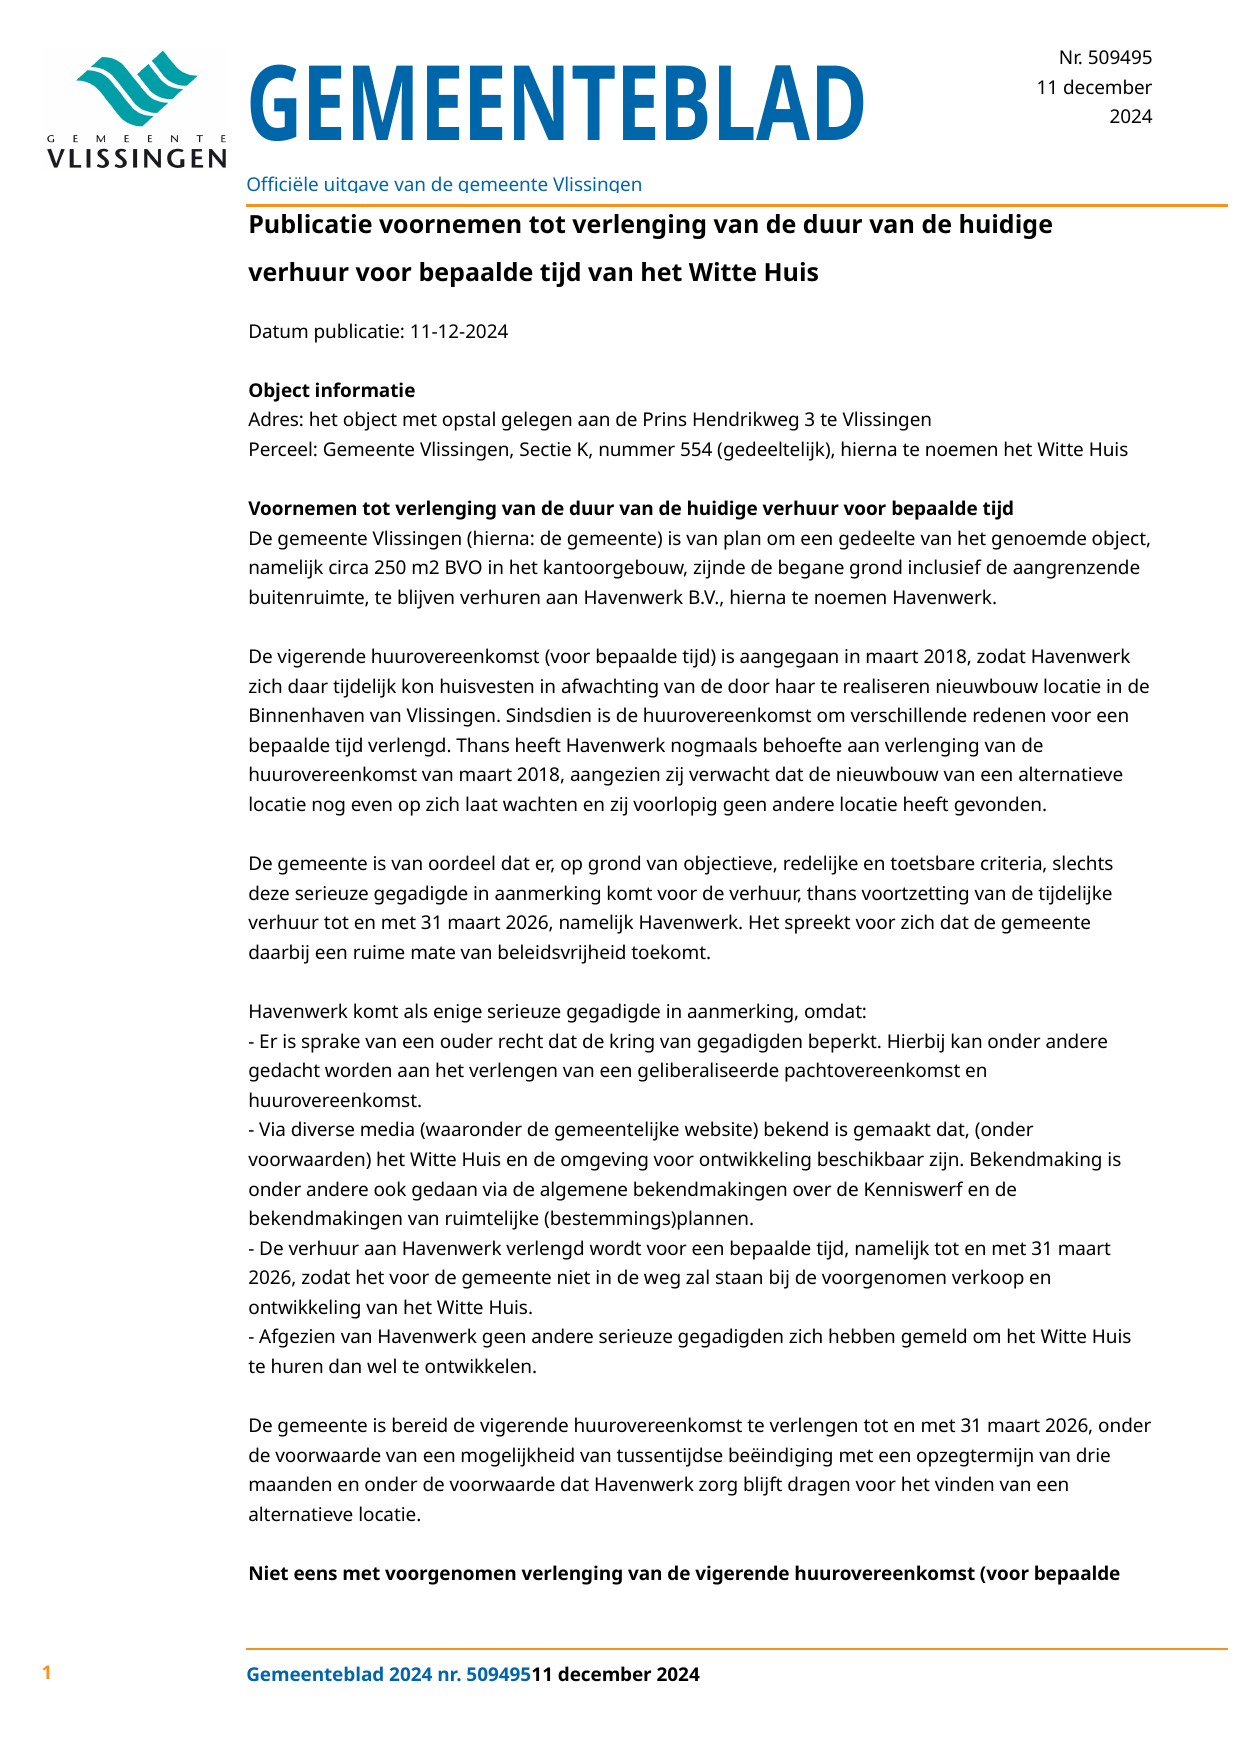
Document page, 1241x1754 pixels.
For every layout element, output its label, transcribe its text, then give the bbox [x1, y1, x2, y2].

text De gemeente is bereid de vigerende huurovereenkomst te verlengen tot en met 31 maart 2026, onder de voorwaarde van een mogelijkheid van tussentijdse beëindiging met een opzegtermijn van drie maanden en onder de voorwaarde dat Havenwerk zorg blijft dragen voor het vinden van een alternatieve locatie. [248, 1412, 1152, 1527]
text Adres: het object met opstal gelegen aan de Prins Hendrikweg 3 te Vlissingen [248, 407, 1152, 432]
text Niet eens met voorgenomen verlenging van de vigerende huurovereenkomst (voor bepaalde [248, 1560, 1152, 1586]
text - Via diverse media (waaronder de gemeentelijke website) bekend is gemaakt dat, (onder voorwaarden) het Witte Huis en de omgeving voor ontwikkeling beschikbaar zijn. Bekendmaking is onder andere ook gedaan via de algemene bekendmakingen over de Kenniswerf en de bekendmakingen van ruimtelijke (bestemmings)plannen. [248, 1117, 1152, 1231]
picture [41, 47, 231, 172]
text Datum publicatie: 11-12-2024 [248, 318, 1152, 344]
text Publicatie voornemen tot verlenging van de duur van de huidige verhuur voor bepaalde tijd van het Witte Huis [248, 207, 1152, 288]
text De gemeente is van oordeel dat er, op grond van objectieve, redelijke en toetsbare criteria, slechts deze serieuze gegadigde in aanmerking komt voor de verhuur, thans voortzetting van de tijdelijke verhuur tot en met 31 maart 2026, namelijk Havenwerk. Het spreekt voor zich dat de gemeente daarbij een ruime mate van beleidsvrijheid toekomt. [248, 850, 1152, 965]
text De vigerende huurovereenkomst (voor bepaalde tijd) is aangegaan in maart 2018, zodat Havenwerk zich daar tijdelijk kon huisvesten in afwachting van de door haar te realiseren nieuwbouw locatie in de Binnenhaven van Vlissingen. Sindsdien is de huurovereenkomst om verschillende redenen voor een bepaalde tijd verlengd. Thans heeft Havenwerk nogmaals behoefte aan verlenging van de huurovereenkomst van maart 2018, aangezien zij verwacht dat de nieuwbouw van een alternatieve locatie nog even op zich laat wachten en zij voorlopig geen andere locatie heeft gevonden. [248, 643, 1152, 817]
text - De verhuur aan Havenwerk verlengd wordt voor een bepaalde tijd, namelijk tot en met 31 maart 2026, zodat het voor de gemeente niet in de weg zal staan bij de voorgenomen verkoop en ontwikkeling van het Witte Huis. [248, 1235, 1152, 1320]
text De gemeente Vlissingen (hierna: de gemeente) is van plan om een gedeelte van het genoemde object, namelijk circa 250 m2 BVO in het kantoorgebouw, zijnde de begane grond inclusief de aangrenzende buitenruimte, te blijven verhuren aan Havenwerk B.V., hierna te noemen Havenwerk. [248, 525, 1152, 610]
text - Afgezien van Havenwerk geen andere serieuze gegadigden zich hebben gemeld om het Witte Huis te huren dan wel te ontwikkelen. [248, 1324, 1152, 1379]
text - Er is sprake van een ouder recht dat de kring van gegadigden beperkt. Hierbij kan onder andere gedacht worden aan het verlengen van een geliberaliseerde pachtovereenkomst en huurovereenkomst. [248, 1028, 1152, 1113]
text Object informatie [248, 377, 1152, 403]
text Havenwerk komt als enige serieuze gegadigde in aanmerking, omdat: [248, 998, 1152, 1024]
text Perceel: Gemeente Vlissingen, Sectie K, nummer 554 (gedeeltelijk), hierna te noemen het Witte Huis [248, 436, 1152, 462]
text Voornemen tot verlenging van de duur van de huidige verhuur voor bepaalde tijd [248, 495, 1152, 521]
